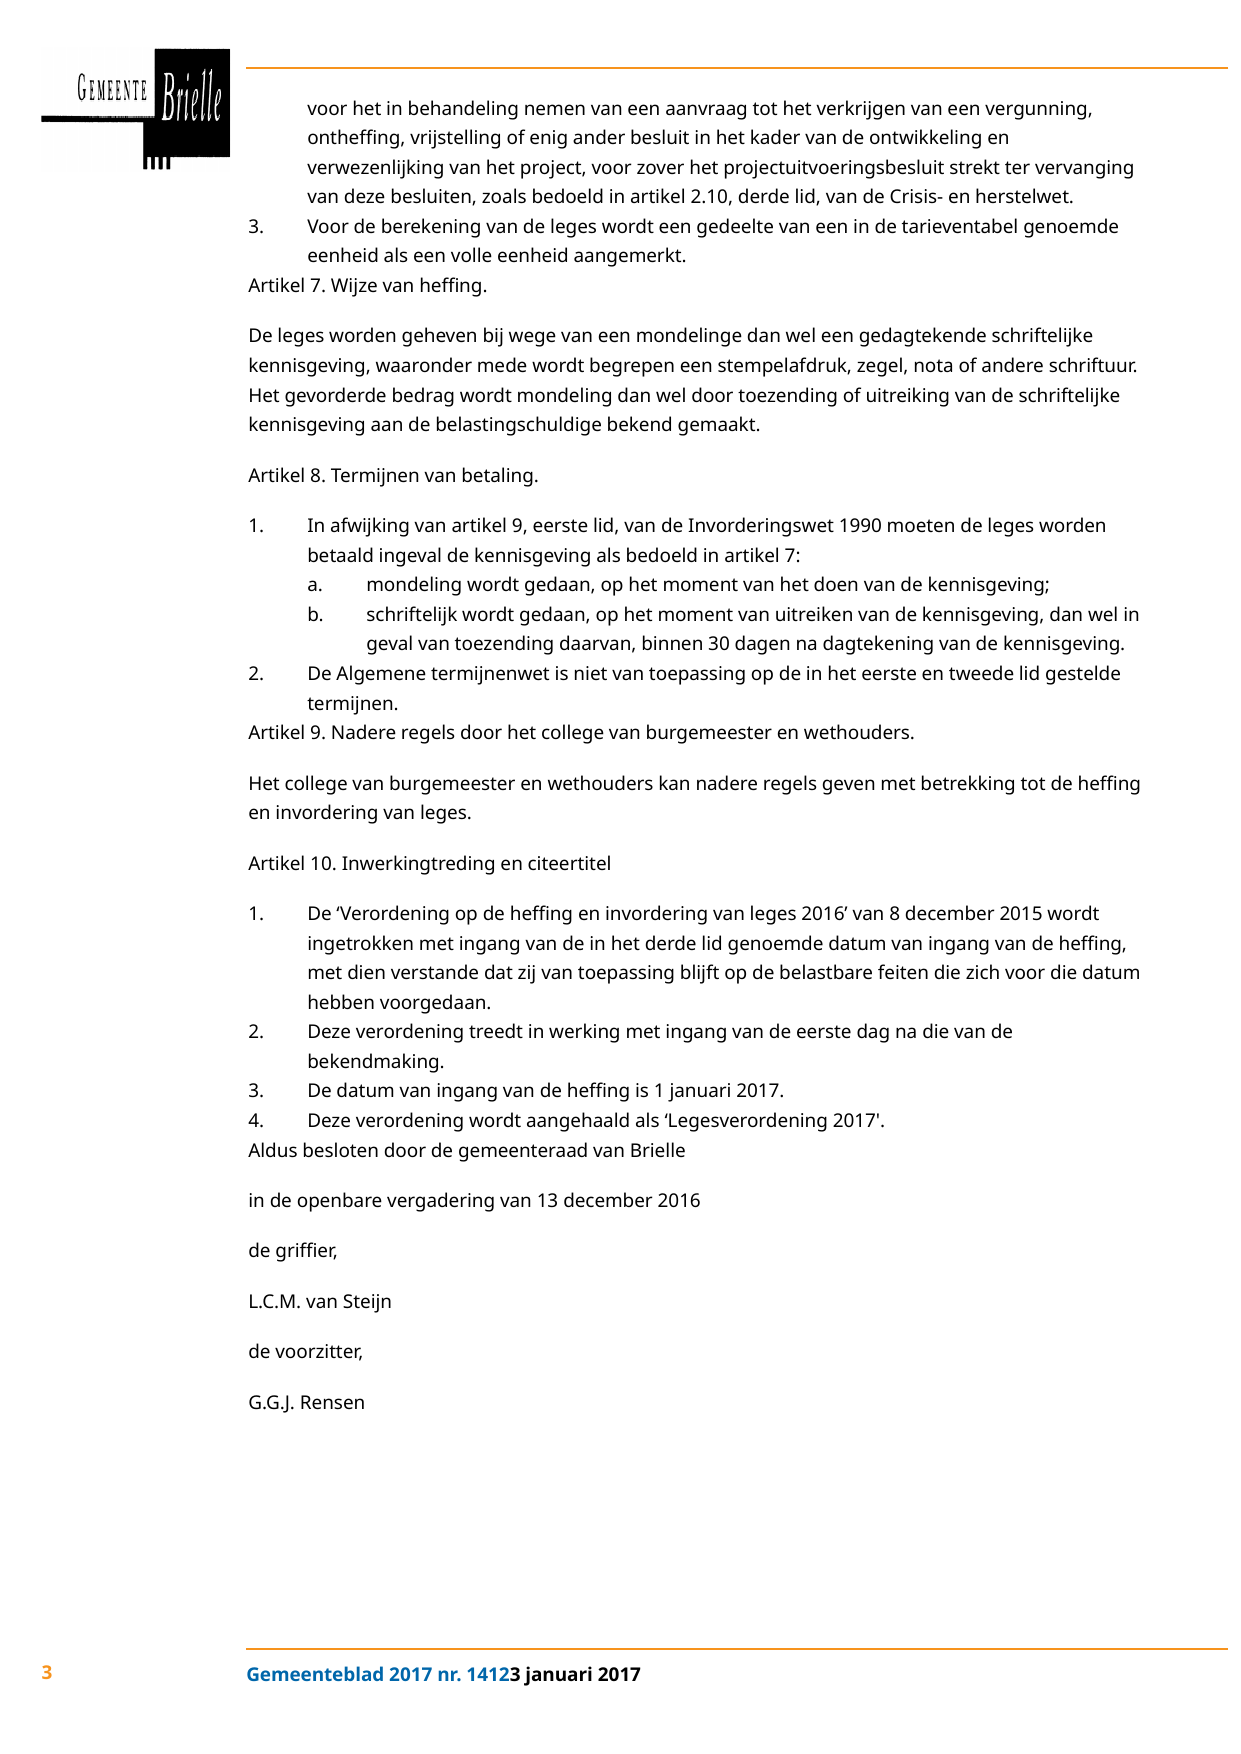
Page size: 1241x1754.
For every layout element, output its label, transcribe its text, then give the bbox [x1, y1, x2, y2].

list De datum van ingang van de heffing is 1 januari 2017. [248, 1078, 1152, 1103]
text Aldus besloten door de gemeenteraad van Brielle [248, 1137, 1152, 1163]
text in de openbare vergadering van 13 december 2016 [248, 1187, 1152, 1213]
list In afwijking van artikel 9, eerste lid, van de Invorderingswet 1990 moeten de leges worden betaald ingeval de kennisgeving als bedoeld in artikel 7: [248, 512, 1152, 568]
list De ‘Verordening op de heffing en invordering van leges 2016’ van 8 december 2015 wordt ingetrokken met ingang van de in het derde lid genoemde datum van ingang van de heffing, met dien verstande dat zij van toepassing blijft op de belastbare feiten die zich voor die datum hebben voorgedaan. [248, 900, 1152, 1015]
text Artikel 8. Termijnen van betaling. [248, 462, 1152, 488]
list schriftelijk wordt gedaan, op het moment van uitreiken van de kennisgeving, dan wel in geval van toezending daarvan, binnen 30 dagen na dagtekening van de kennisgeving. [307, 601, 1152, 656]
list De Algemene termijnenwet is niet van toepassing op de in het eerste en tweede lid gestelde termijnen. [248, 660, 1152, 716]
text Artikel 7. Wijze van heffing. [248, 272, 1152, 298]
text de griffier, [248, 1238, 1152, 1263]
text Het college van burgemeester en wethouders kan nadere regels geven met betrekking tot de heffing en invordering van leges. [248, 770, 1152, 825]
list Deze verordening wordt aangehaald als ‘Legesverordening 2017'. [248, 1107, 1152, 1133]
text de voorzitter, [248, 1338, 1152, 1364]
text L.C.M. van Steijn [248, 1288, 1152, 1314]
list Deze verordening treedt in werking met ingang van de eerste dag na die van de bekendmaking. [248, 1018, 1152, 1074]
text De leges worden geheven bij wege van een mondelinge dan wel een gedagtekende schriftelijke kennisgeving, waaronder mede wordt begrepen een stempelafdruk, zegel, nota of andere schriftuur. Het gevorderde bedrag wordt mondeling dan wel door toezending of uitreiking van de schriftelijke kennisgeving aan de belastingschuldige bekend gemaakt. [248, 323, 1152, 437]
list voor het in behandeling nemen van een aanvraag tot het verkrijgen van een vergunning, ontheffing, vrijstelling of enig ander besluit in het kader van de ontwikkeling en verwezenlijking van het project, voor zover het projectuitvoeringsbesluit strekt ter vervanging van deze besluiten, zoals bedoeld in artikel 2.10, derde lid, van de Crisis- en herstelwet. [248, 95, 1152, 209]
text Artikel 9. Nadere regels door het college van burgemeester en wethouders. [248, 719, 1152, 745]
text G.G.J. Rensen [248, 1389, 1152, 1415]
text Artikel 10. Inwerkingtreding en citeertitel [248, 850, 1152, 876]
list mondeling wordt gedaan, op het moment van het doen van de kennisgeving; [307, 571, 1152, 597]
list Voor de berekening van de leges wordt een gedeelte van een in de tarieventabel genoemde eenheid als een volle eenheid aangemerkt. [248, 213, 1152, 268]
picture [41, 47, 231, 172]
